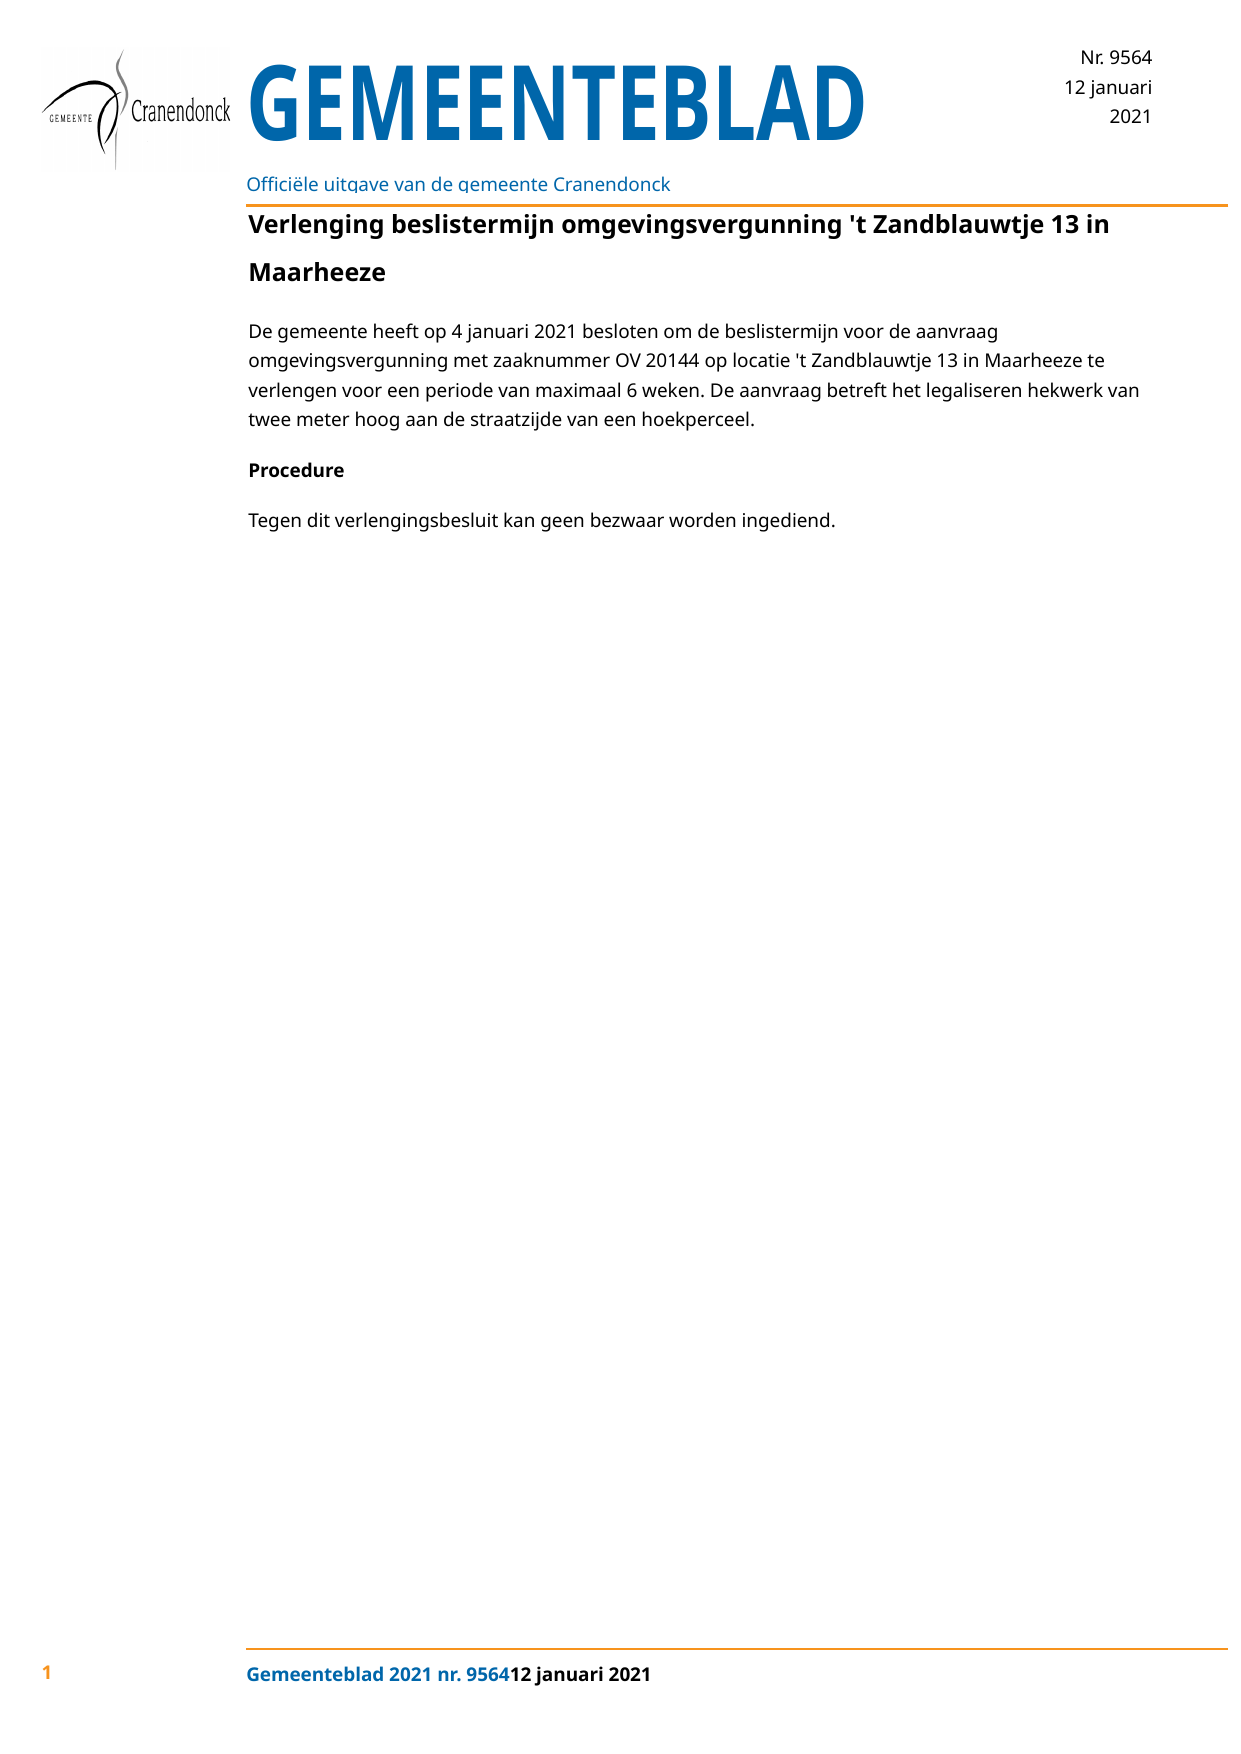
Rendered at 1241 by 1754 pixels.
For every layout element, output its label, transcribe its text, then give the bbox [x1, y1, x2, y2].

text De gemeente heeft op 4 januari 2021 besloten om de beslistermijn voor de aanvraag omgevingsvergunning met zaaknummer OV 20144 op locatie 't Zandblauwtje 13 in Maarheeze te verlengen voor een periode van maximaal 6 weken. De aanvraag betreft het legaliseren hekwerk van twee meter hoog aan de straatzijde van een hoekperceel. [248, 318, 1152, 432]
text Verlenging beslistermijn omgevingsvergunning 't Zandblauwtje 13 in Maarheeze [248, 207, 1152, 288]
text Tegen dit verlengingsbesluit kan geen bezwaar worden ingediend. [248, 507, 1152, 533]
text Procedure [248, 457, 1152, 483]
picture [41, 47, 231, 172]
